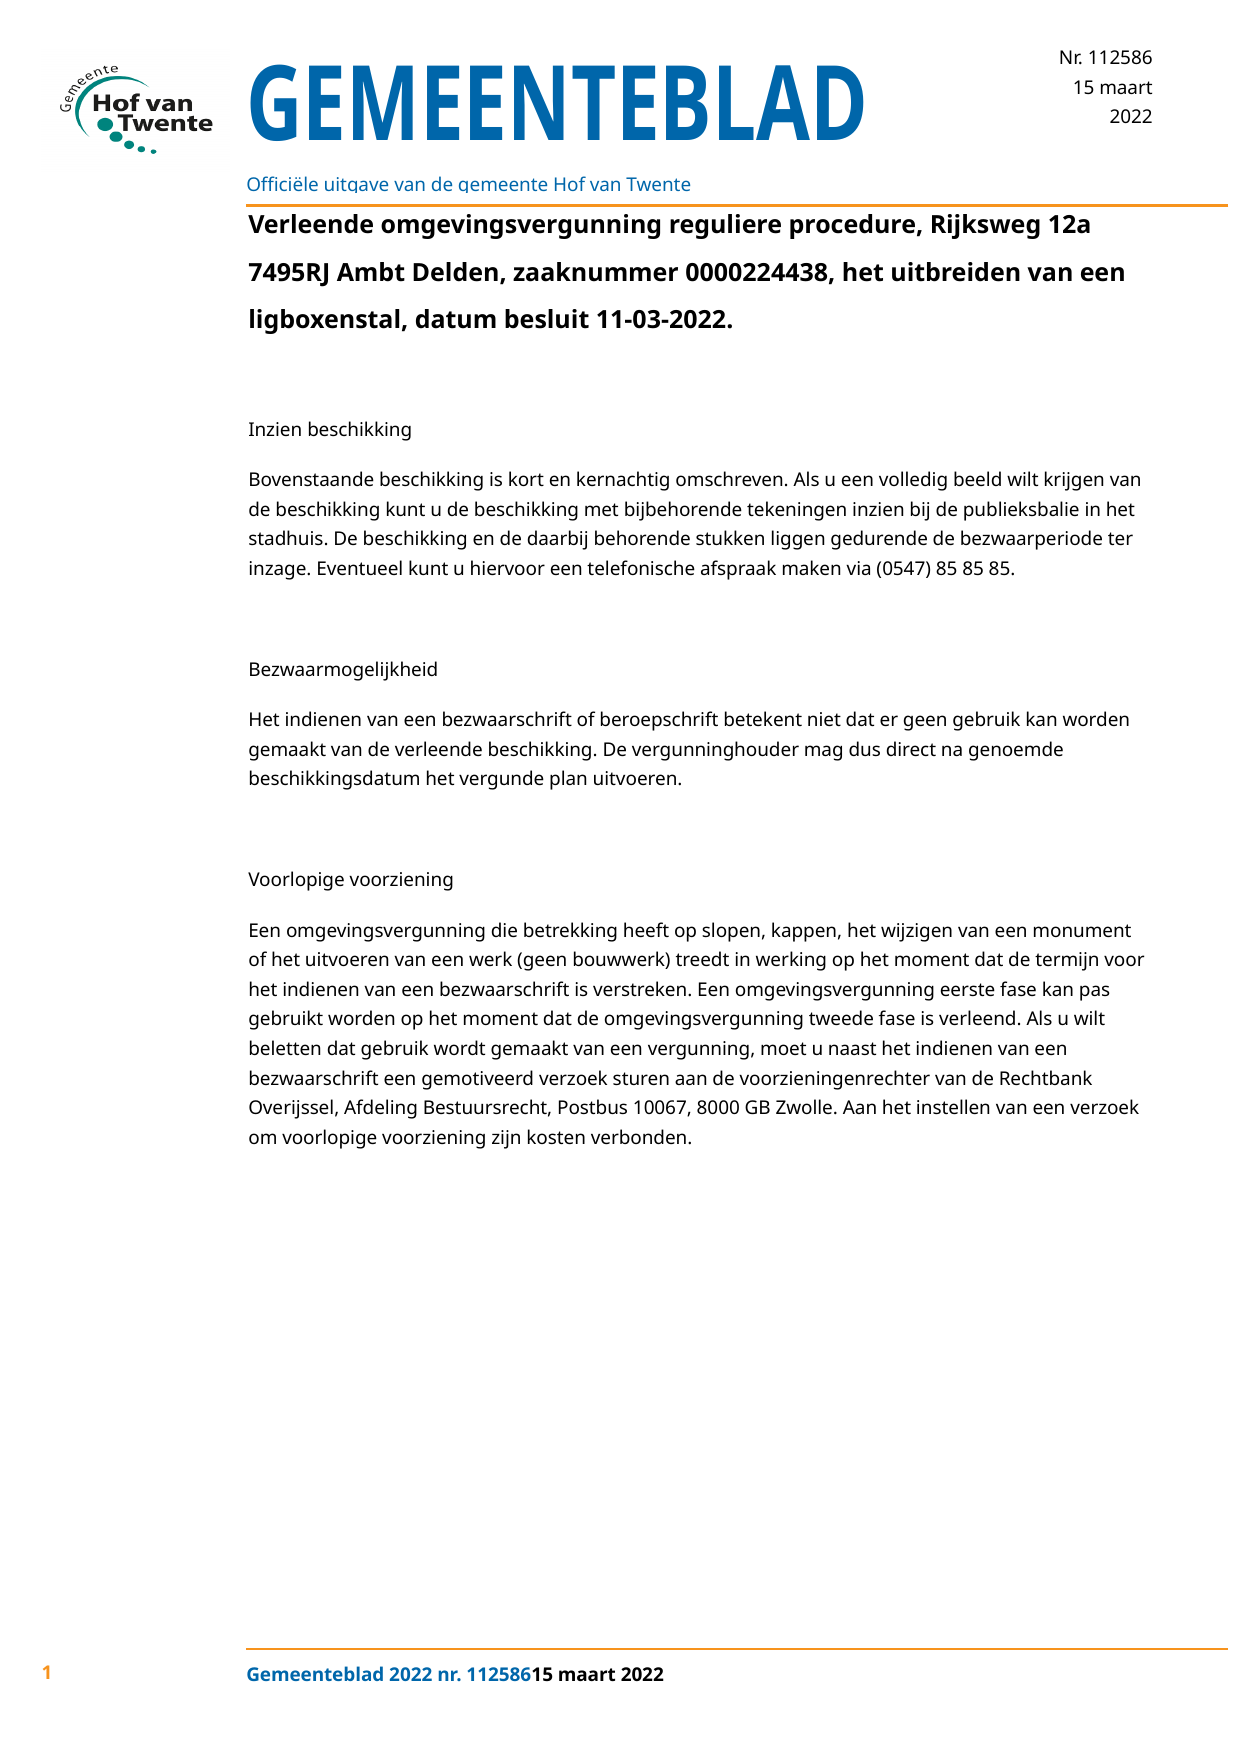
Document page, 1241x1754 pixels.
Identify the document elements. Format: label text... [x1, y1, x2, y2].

text Een omgevingsvergunning die betrekking heeft op slopen, kappen, het wijzigen van een monument of het uitvoeren van een werk (geen bouwwerk) treedt in werking op het moment dat de termijn voor het indienen van een bezwaarschrift is verstreken. Een omgevingsvergunning eerste fase kan pas gebruikt worden op het moment dat de omgevingsvergunning tweede fase is verleend. Als u wilt beletten dat gebruik wordt gemaakt van een vergunning, moet u naast het indienen van een bezwaarschrift een gemotiveerd verzoek sturen aan de voorzieningenrechter van de Rechtbank Overijssel, Afdeling Bestuursrecht, Postbus 10067, 8000 GB Zwolle. Aan het instellen van een verzoek om voorlopige voorziening zijn kosten verbonden. [248, 917, 1152, 1149]
picture [41, 47, 231, 172]
text Verleende omgevingsvergunning reguliere procedure, Rijksweg 12a 7495RJ Ambt Delden, zaaknummer 0000224438, het uitbreiden van een ligboxenstal, datum besluit 11-03-2022. [248, 207, 1152, 336]
text Het indienen van een bezwaarschrift of beroepschrift betekent niet dat er geen gebruik kan worden gemaakt van de verleende beschikking. De vergunninghouder mag dus direct na genoemde beschikkingsdatum het vergunde plan uitvoeren. [248, 706, 1152, 791]
text Inzien beschikking [248, 416, 1152, 442]
text Voorlopige voorziening [248, 866, 1152, 892]
text Bezwaarmogelijkheid [248, 656, 1152, 682]
text Bovenstaande beschikking is kort en kernachtig omschreven. Als u een volledig beeld wilt krijgen van de beschikking kunt u de beschikking met bijbehorende tekeningen inzien bij de publieksbalie in het stadhuis. De beschikking en de daarbij behorende stukken liggen gedurende de bezwaarperiode ter inzage. Eventueel kunt u hiervoor een telefonische afspraak maken via (0547) 85 85 85. [248, 466, 1152, 581]
